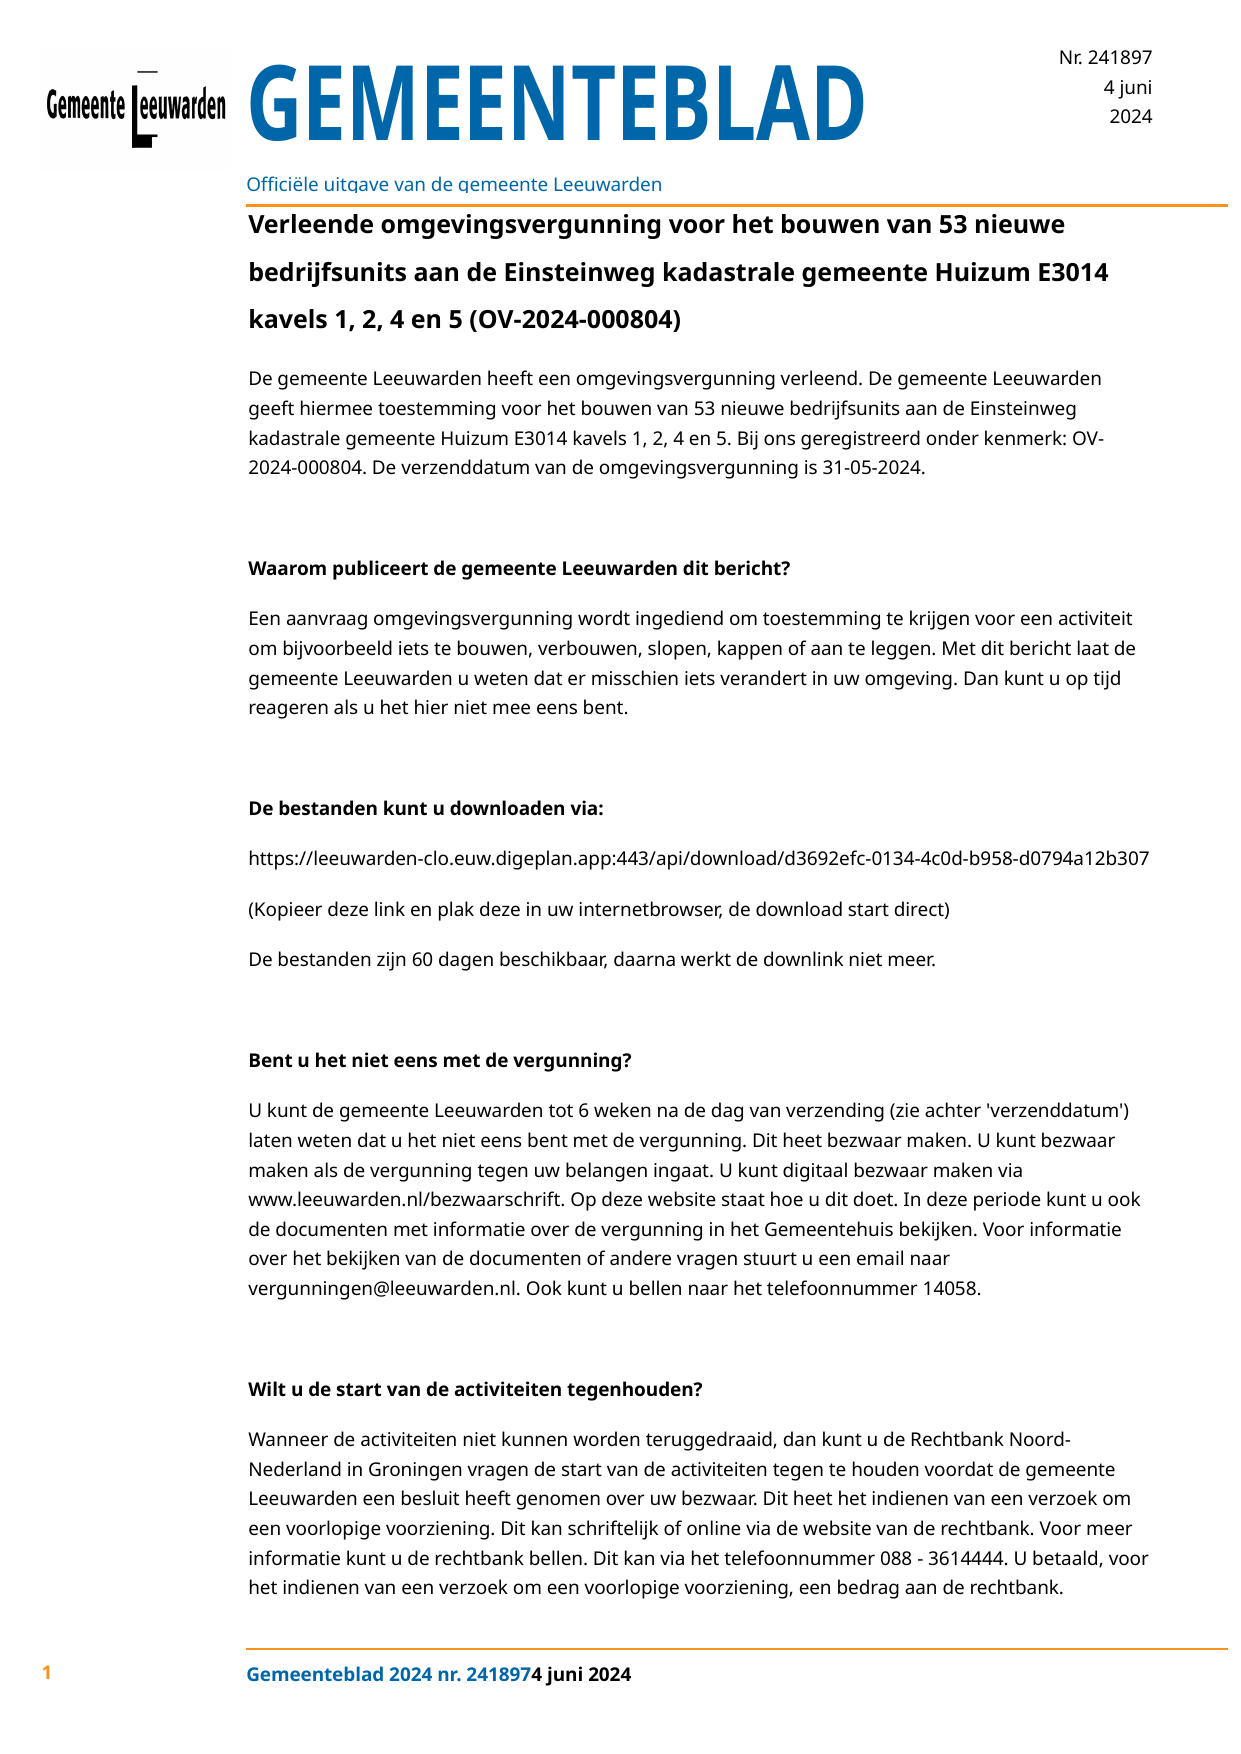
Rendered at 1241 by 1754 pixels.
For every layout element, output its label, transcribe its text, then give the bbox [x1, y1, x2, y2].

text Wilt u de start van de activiteiten tegenhouden? [248, 1376, 1152, 1402]
text (Kopieer deze link en plak deze in uw internetbrowser, de download start direct) [248, 896, 1152, 922]
text Verleende omgevingsvergunning voor het bouwen van 53 nieuwe bedrijfsunits aan de Einsteinweg kadastrale gemeente Huizum E3014 kavels 1, 2, 4 en 5 (OV-2024-000804) [248, 207, 1152, 336]
text U kunt de gemeente Leeuwarden tot 6 weken na de dag van verzending (zie achter 'verzenddatum') laten weten dat u het niet eens bent met de vergunning. Dit heet bezwaar maken. U kunt bezwaar maken als de vergunning tegen uw belangen ingaat. U kunt digitaal bezwaar maken via www.leeuwarden.nl/bezwaarschrift. Op deze website staat hoe u dit doet. In deze periode kunt u ook de documenten met informatie over de vergunning in het Gemeentehuis bekijken. Voor informatie over het bekijken van de documenten of andere vragen stuurt u een email naar vergunningen@leeuwarden.nl. Ook kunt u bellen naar het telefoonnummer 14058. [248, 1098, 1152, 1301]
text https://leeuwarden-clo.euw.digeplan.app:443/api/download/d3692efc-0134-4c0d-b958-d0794a12b307 [248, 846, 1152, 871]
text Een aanvraag omgevingsvergunning wordt ingediend om toestemming te krijgen voor een activiteit om bijvoorbeeld iets te bouwen, verbouwen, slopen, kappen of aan te leggen. Met dit bericht laat de gemeente Leeuwarden u weten dat er misschien iets verandert in uw omgeving. Dan kunt u op tijd reageren als u het hier niet mee eens bent. [248, 606, 1152, 720]
text De bestanden kunt u downloaden via: [248, 795, 1152, 821]
text Bent u het niet eens met de vergunning? [248, 1047, 1152, 1073]
picture [41, 47, 231, 172]
text De gemeente Leeuwarden heeft een omgevingsvergunning verleend. De gemeente Leeuwarden geeft hiermee toestemming voor het bouwen van 53 nieuwe bedrijfsunits aan de Einsteinweg kadastrale gemeente Huizum E3014 kavels 1, 2, 4 en 5. Bij ons geregistreerd onder kenmerk: OV-2024-000804. De verzenddatum van de omgevingsvergunning is 31-05-2024. [248, 366, 1152, 480]
text Waarom publiceert de gemeente Leeuwarden dit bericht? [248, 555, 1152, 581]
text De bestanden zijn 60 dagen beschikbaar, daarna werkt de downlink niet meer. [248, 946, 1152, 972]
text Wanneer de activiteiten niet kunnen worden teruggedraaid, dan kunt u de Rechtbank Noord-Nederland in Groningen vragen de start van de activiteiten tegen te houden voordat de gemeente Leeuwarden een besluit heeft genomen over uw bezwaar. Dit heet het indienen van een verzoek om een voorlopige voorziening. Dit kan schriftelijk of online via de website van de rechtbank. Voor meer informatie kunt u de rechtbank bellen. Dit kan via het telefoonnummer 088 - 3614444. U betaald, voor het indienen van een verzoek om een voorlopige voorziening, een bedrag aan de rechtbank. [248, 1426, 1152, 1600]
